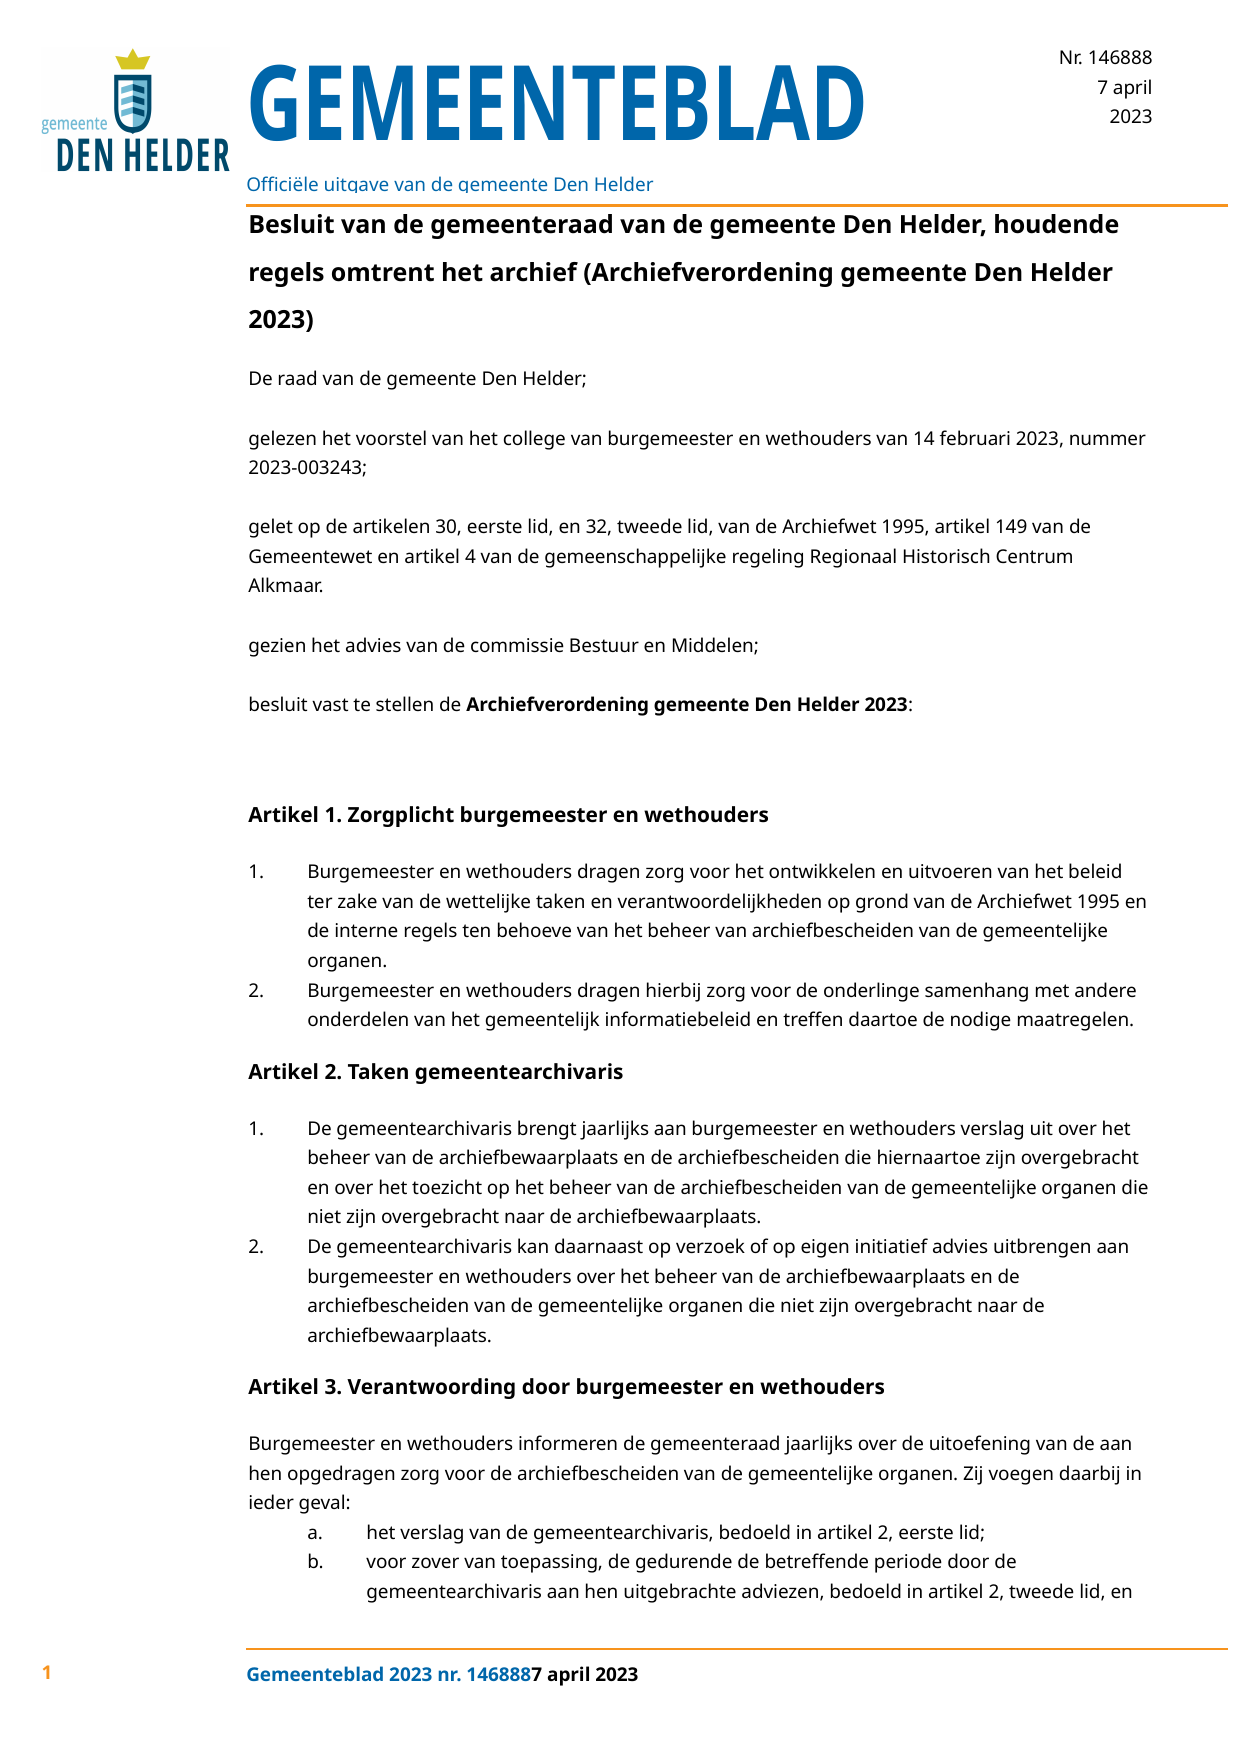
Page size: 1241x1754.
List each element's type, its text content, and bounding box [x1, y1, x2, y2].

text Artikel 3. Verantwoording door burgemeester en wethouders [248, 1372, 1152, 1401]
text De raad van de gemeente Den Helder; [248, 366, 1152, 391]
list voor zover van toepassing, de gedurende de betreffende periode door de gemeentearchivaris aan hen uitgebrachte adviezen, bedoeld in artikel 2, tweede lid, en [307, 1549, 1152, 1604]
text Besluit van de gemeenteraad van de gemeente Den Helder, houdende regels omtrent het archief (Archiefverordening gemeente Den Helder 2023) [248, 207, 1152, 336]
text gelet op de artikelen 30, eerste lid, en 32, tweede lid, van de Archiefwet 1995, artikel 149 van de Gemeentewet en artikel 4 van de gemeenschappelijke regeling Regionaal Historisch Centrum Alkmaar. [248, 513, 1152, 598]
picture [220, 160, 224, 172]
picture [41, 47, 231, 172]
text Burgemeester en wethouders informeren de gemeenteraad jaarlijks over de uitoefening van de aan hen opgedragen zorg voor de archiefbescheiden van de gemeentelijke organen. Zij voegen daarbij in ieder geval: [248, 1430, 1152, 1515]
list Burgemeester en wethouders dragen zorg voor het ontwikkelen en uitvoeren van het beleid ter zake van de wettelijke taken en verantwoordelijkheden op grond van de Archiefwet 1995 en de interne regels ten behoeve van het beheer van archiefbescheiden van de gemeentelijke organen. [248, 858, 1152, 973]
list De gemeentearchivaris brengt jaarlijks aan burgemeester en wethouders verslag uit over het beheer van de archiefbewaarplaats en de archiefbescheiden die hiernaartoe zijn overgebracht en over het toezicht op het beheer van de archiefbescheiden van de gemeentelijke organen die niet zijn overgebracht naar de archiefbewaarplaats. [248, 1115, 1152, 1229]
text besluit vast te stellen de Archiefverordening gemeente Den Helder 2023: [248, 691, 1152, 717]
text gelezen het voorstel van het college van burgemeester en wethouders van 14 februari 2023, nummer 2023-003243; [248, 425, 1152, 480]
text Artikel 1. Zorgplicht burgemeester en wethouders [248, 801, 1152, 829]
picture [182, 144, 187, 165]
list Burgemeester en wethouders dragen hierbij zorg voor de onderlinge samenhang met andere onderdelen van het gemeentelijk informatiebeleid en treffen daartoe de nodige maatregelen. [248, 977, 1152, 1032]
picture [100, 154, 106, 172]
text Artikel 2. Taken gemeentearchivaris [248, 1057, 1152, 1085]
picture [63, 144, 68, 165]
text gezien het advies van de commissie Bestuur en Middelen; [248, 632, 1152, 657]
picture [130, 157, 135, 172]
list het verslag van de gemeentearchivaris, bedoeld in artikel 2, eerste lid; [307, 1519, 1152, 1545]
list De gemeentearchivaris kan daarnaast op verzoek of op eigen initiatief advies uitbrengen aan burgemeester en wethouders over het beheer van de archiefbewaarplaats en de archiefbescheiden van de gemeentelijke organen die niet zijn overgebracht naar de archiefbewaarplaats. [248, 1233, 1152, 1348]
